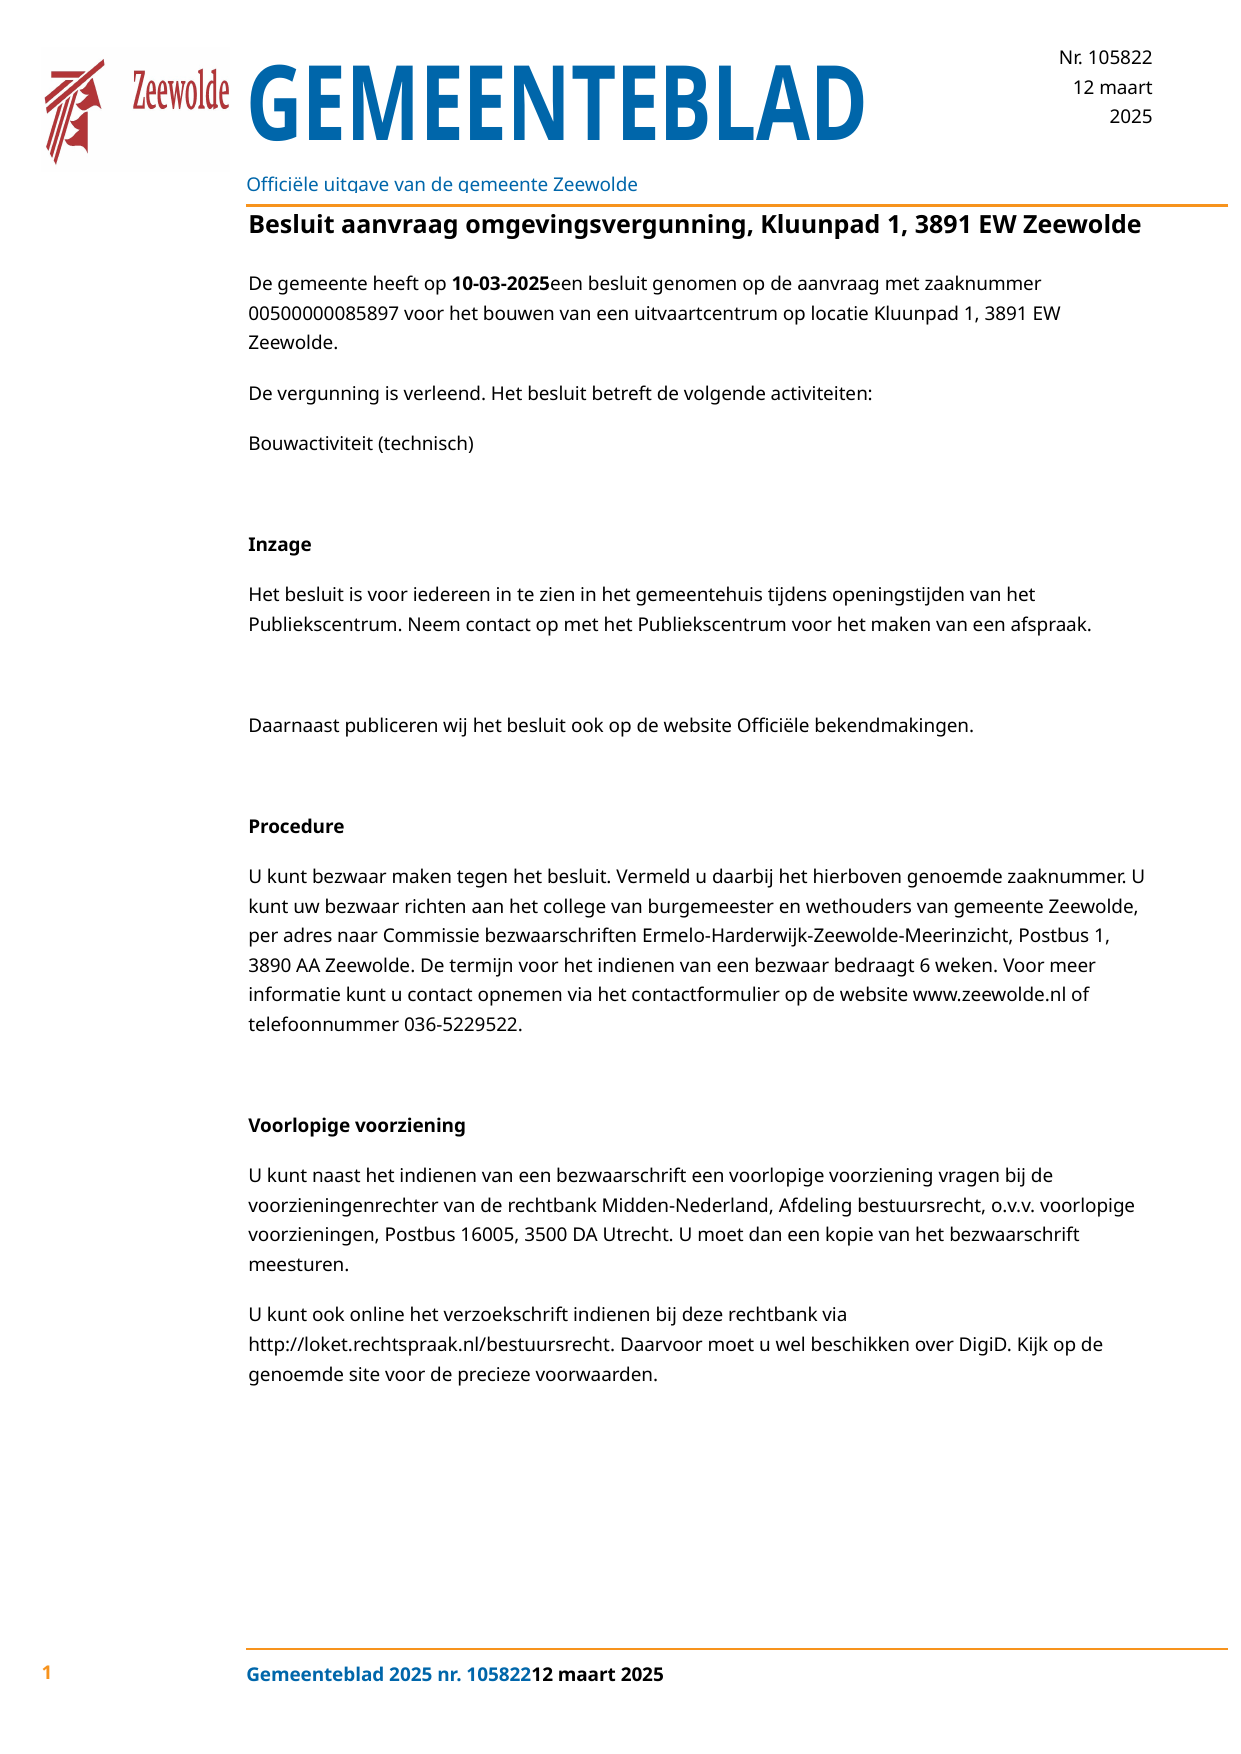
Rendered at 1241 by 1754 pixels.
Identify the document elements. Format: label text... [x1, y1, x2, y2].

text U kunt bezwaar maken tegen het besluit. Vermeld u daarbij het hierboven genoemde zaaknummer. U kunt uw bezwaar richten aan het college van burgemeester en wethouders van gemeente Zeewolde, per adres naar Commissie bezwaarschriften Ermelo-Harderwijk-Zeewolde-Meerinzicht, Postbus 1, 3890 AA Zeewolde. De termijn voor het indienen van een bezwaar bedraagt 6 weken. Voor meer informatie kunt u contact opnemen via het contactformulier op de website www.zeewolde.nl of telefoonnummer 036-5229522. [248, 863, 1152, 1037]
text Besluit aanvraag omgevingsvergunning, Kluunpad 1, 3891 EW Zeewolde [248, 207, 1152, 241]
text De vergunning is verleend. Het besluit betreft de volgende activiteiten: [248, 380, 1152, 406]
text Voorlopige voorziening [248, 1112, 1152, 1138]
text Inzage [248, 531, 1152, 557]
text Bouwactiviteit (technisch) [248, 430, 1152, 456]
text Procedure [248, 813, 1152, 838]
text Het besluit is voor iedereen in te zien in het gemeentehuis tijdens openingstijden van het Publiekscentrum. Neem contact op met het Publiekscentrum voor het maken van een afspraak. [248, 582, 1152, 637]
text U kunt naast het indienen van een bezwaarschrift een voorlopige voorziening vragen bij de voorzieningenrechter van de rechtbank Midden-Nederland, Afdeling bestuursrecht, o.v.v. voorlopige voorzieningen, Postbus 16005, 3500 DA Utrecht. U moet dan een kopie van het bezwaarschrift meesturen. [248, 1162, 1152, 1277]
picture [41, 47, 231, 172]
text U kunt ook online het verzoekschrift indienen bij deze rechtbank via http://loket.rechtspraak.nl/bestuursrecht. Daarvoor moet u wel beschikken over DigiD. Kijk op de genoemde site voor de precieze voorwaarden. [248, 1302, 1152, 1386]
text Daarnaast publiceren wij het besluit ook op de website Officiële bekendmakingen. [248, 712, 1152, 738]
text De gemeente heeft op 10-03-2025een besluit genomen op de aanvraag met zaaknummer 00500000085897 voor het bouwen van een uitvaartcentrum op locatie Kluunpad 1, 3891 EW Zeewolde. [248, 270, 1152, 355]
